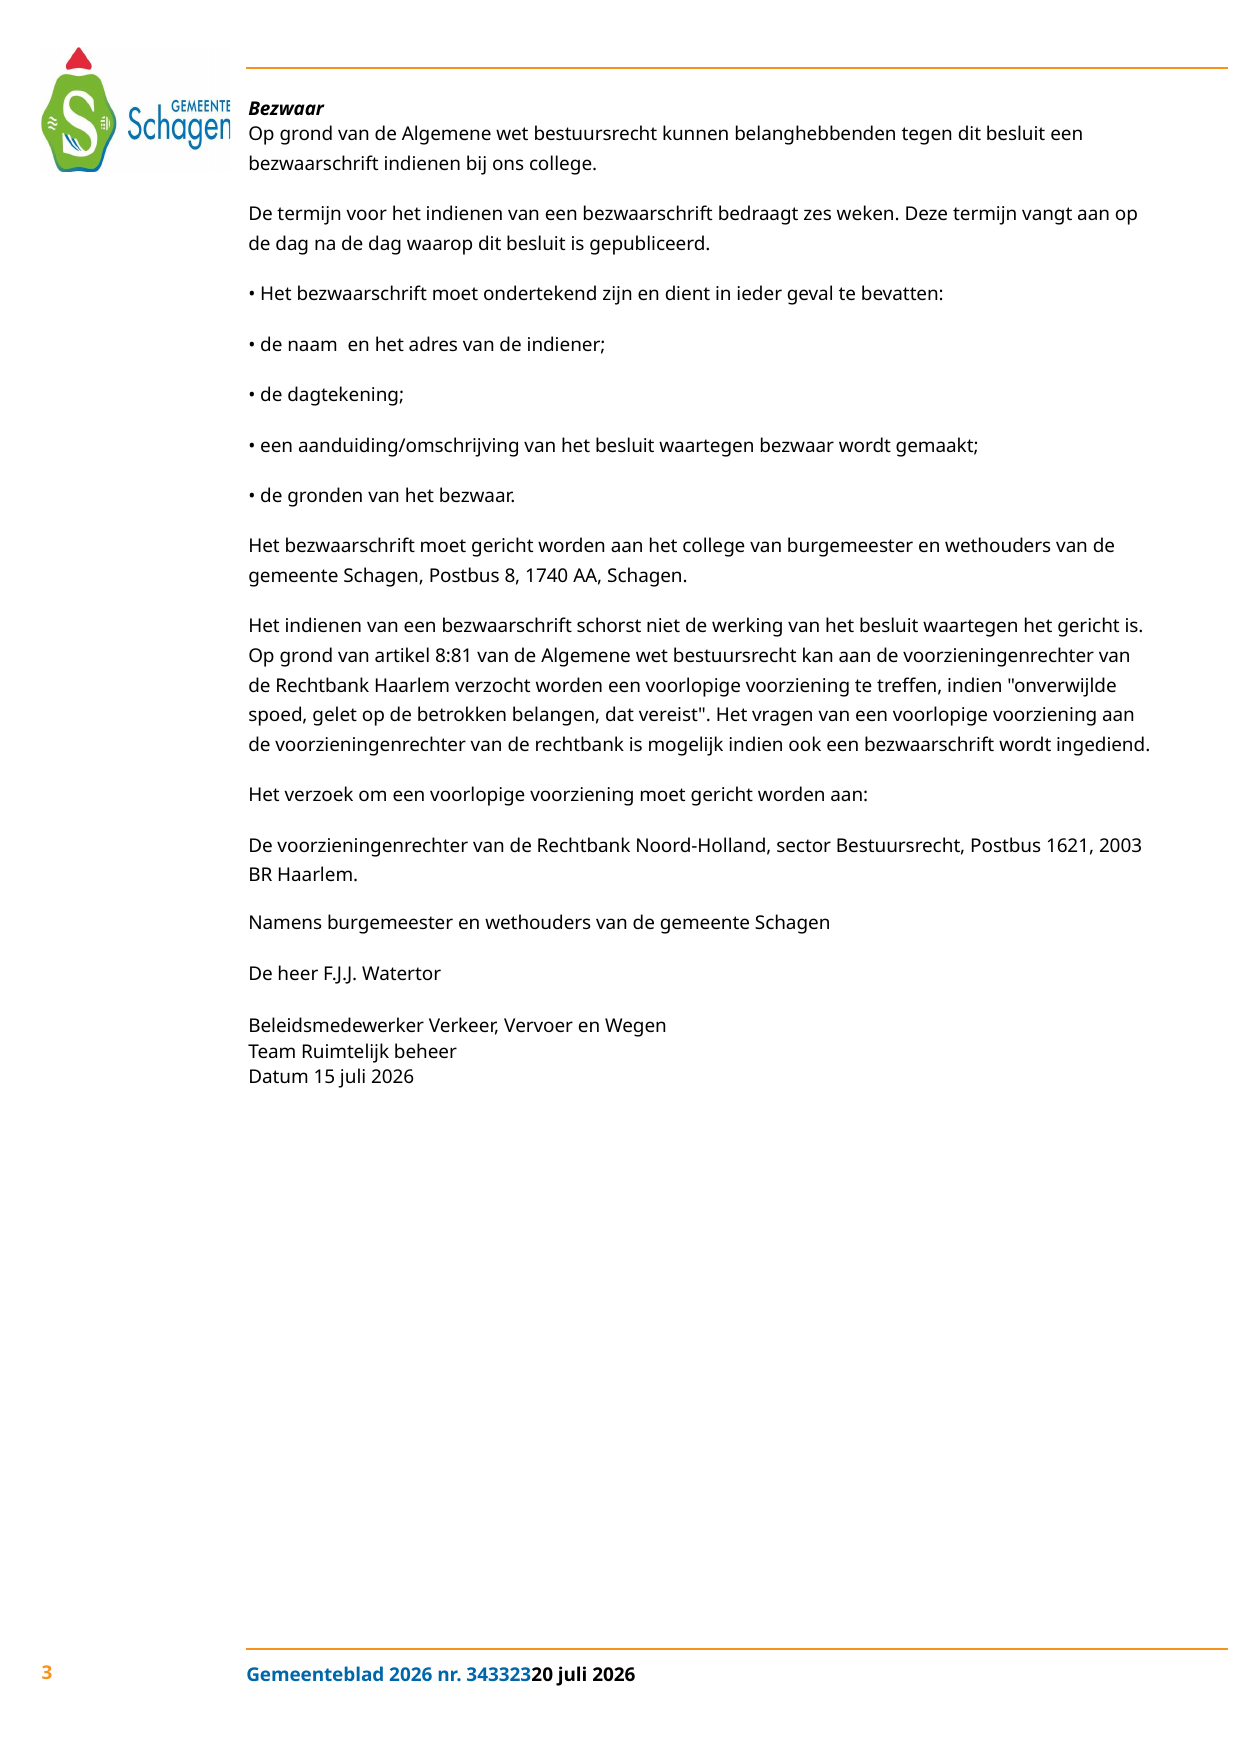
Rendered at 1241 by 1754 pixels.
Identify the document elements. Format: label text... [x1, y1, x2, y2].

text • een aanduiding/omschrijving van het besluit waartegen bezwaar wordt gemaakt; [248, 432, 1152, 457]
text • de gronden van het bezwaar. [248, 482, 1152, 508]
text De termijn voor het indienen van een bezwaarschrift bedraagt zes weken. Deze termijn vangt aan op de dag na de dag waarop dit besluit is gepubliceerd. [248, 201, 1152, 256]
text Team Ruimtelijk beheer [248, 1038, 1152, 1063]
text Het bezwaarschrift moet gericht worden aan het college van burgemeester en wethouders van de gemeente Schagen, Postbus 8, 1740 AA, Schagen. [248, 533, 1152, 588]
text Het indienen van een bezwaarschrift schorst niet de werking van het besluit waartegen het gericht is. Op grond van artikel 8:81 van de Algemene wet bestuursrecht kan aan de voorzieningenrechter van de Rechtbank Haarlem verzocht worden een voorlopige voorziening te treffen, indien "onverwijlde spoed, gelet op de betrokken belangen, dat vereist". Het vragen van een voorlopige voorziening aan de voorzieningenrechter van de rechtbank is mogelijk indien ook een bezwaarschrift wordt ingediend. [248, 613, 1152, 757]
text Het verzoek om een voorlopige voorziening moet gericht worden aan: [248, 781, 1152, 807]
text • de dagtekening; [248, 381, 1152, 407]
text • de naam en het adres van de indiener; [248, 331, 1152, 357]
text Bezwaar [248, 95, 1152, 121]
text Namens burgemeester en wethouders van de gemeente Schagen [248, 909, 1152, 935]
text Datum 15 juli 2026 [248, 1063, 1152, 1089]
picture [41, 47, 231, 172]
text De voorzieningenrechter van de Rechtbank Noord-Holland, sector Bestuursrecht, Postbus 1621, 2003 BR Haarlem. [248, 832, 1152, 887]
text Op grond van de Algemene wet bestuursrecht kunnen belanghebbenden tegen dit besluit een bezwaarschrift indienen bij ons college. [248, 121, 1152, 176]
text De heer F.J.J. Watertor [248, 961, 1152, 986]
text Beleidsmedewerker Verkeer, Vervoer en Wegen [248, 1012, 1152, 1038]
text • Het bezwaarschrift moet ondertekend zijn en dient in ieder geval te bevatten: [248, 281, 1152, 306]
